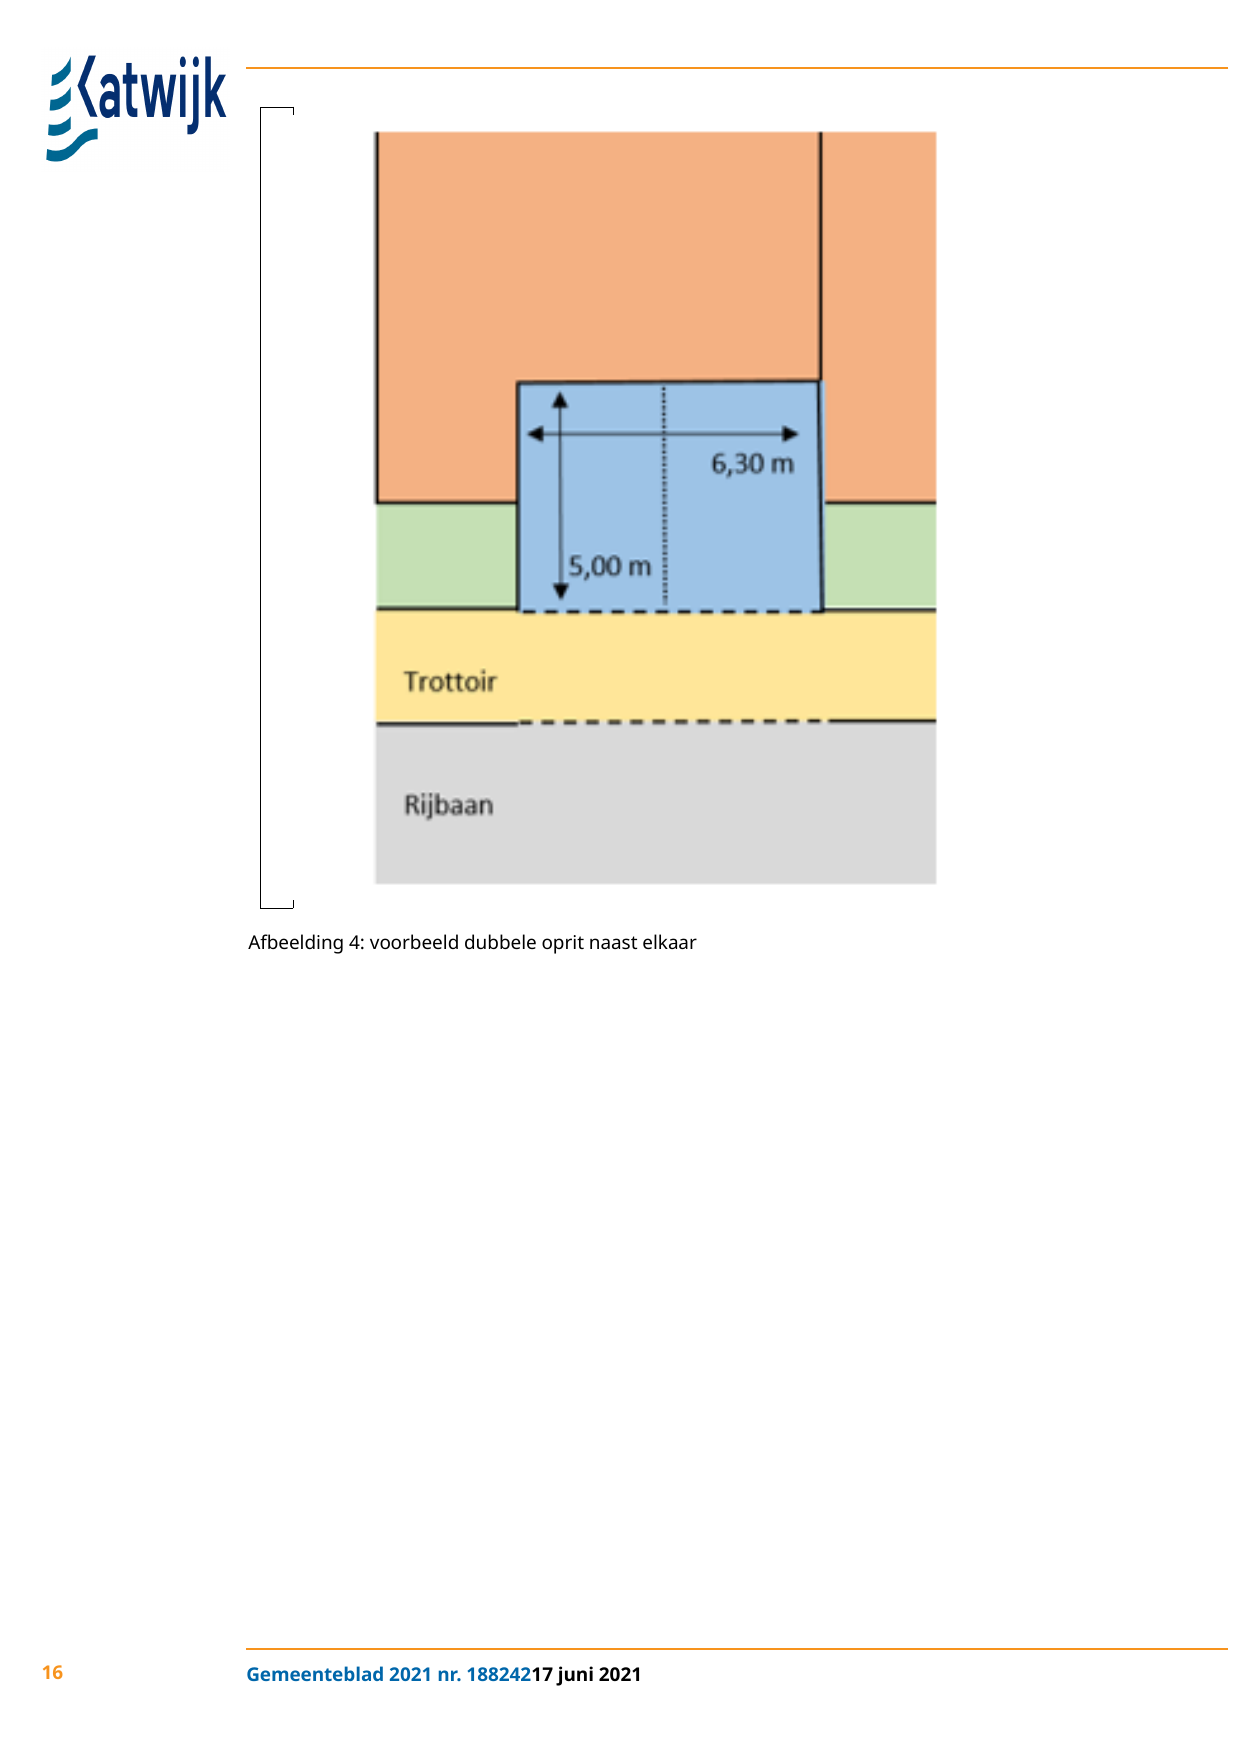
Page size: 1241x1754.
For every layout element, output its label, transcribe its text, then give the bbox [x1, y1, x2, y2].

picture [41, 47, 231, 172]
text Afbeelding 4: voorbeeld dubbele oprit naast elkaar [248, 929, 1152, 955]
picture [268, 115, 1008, 900]
